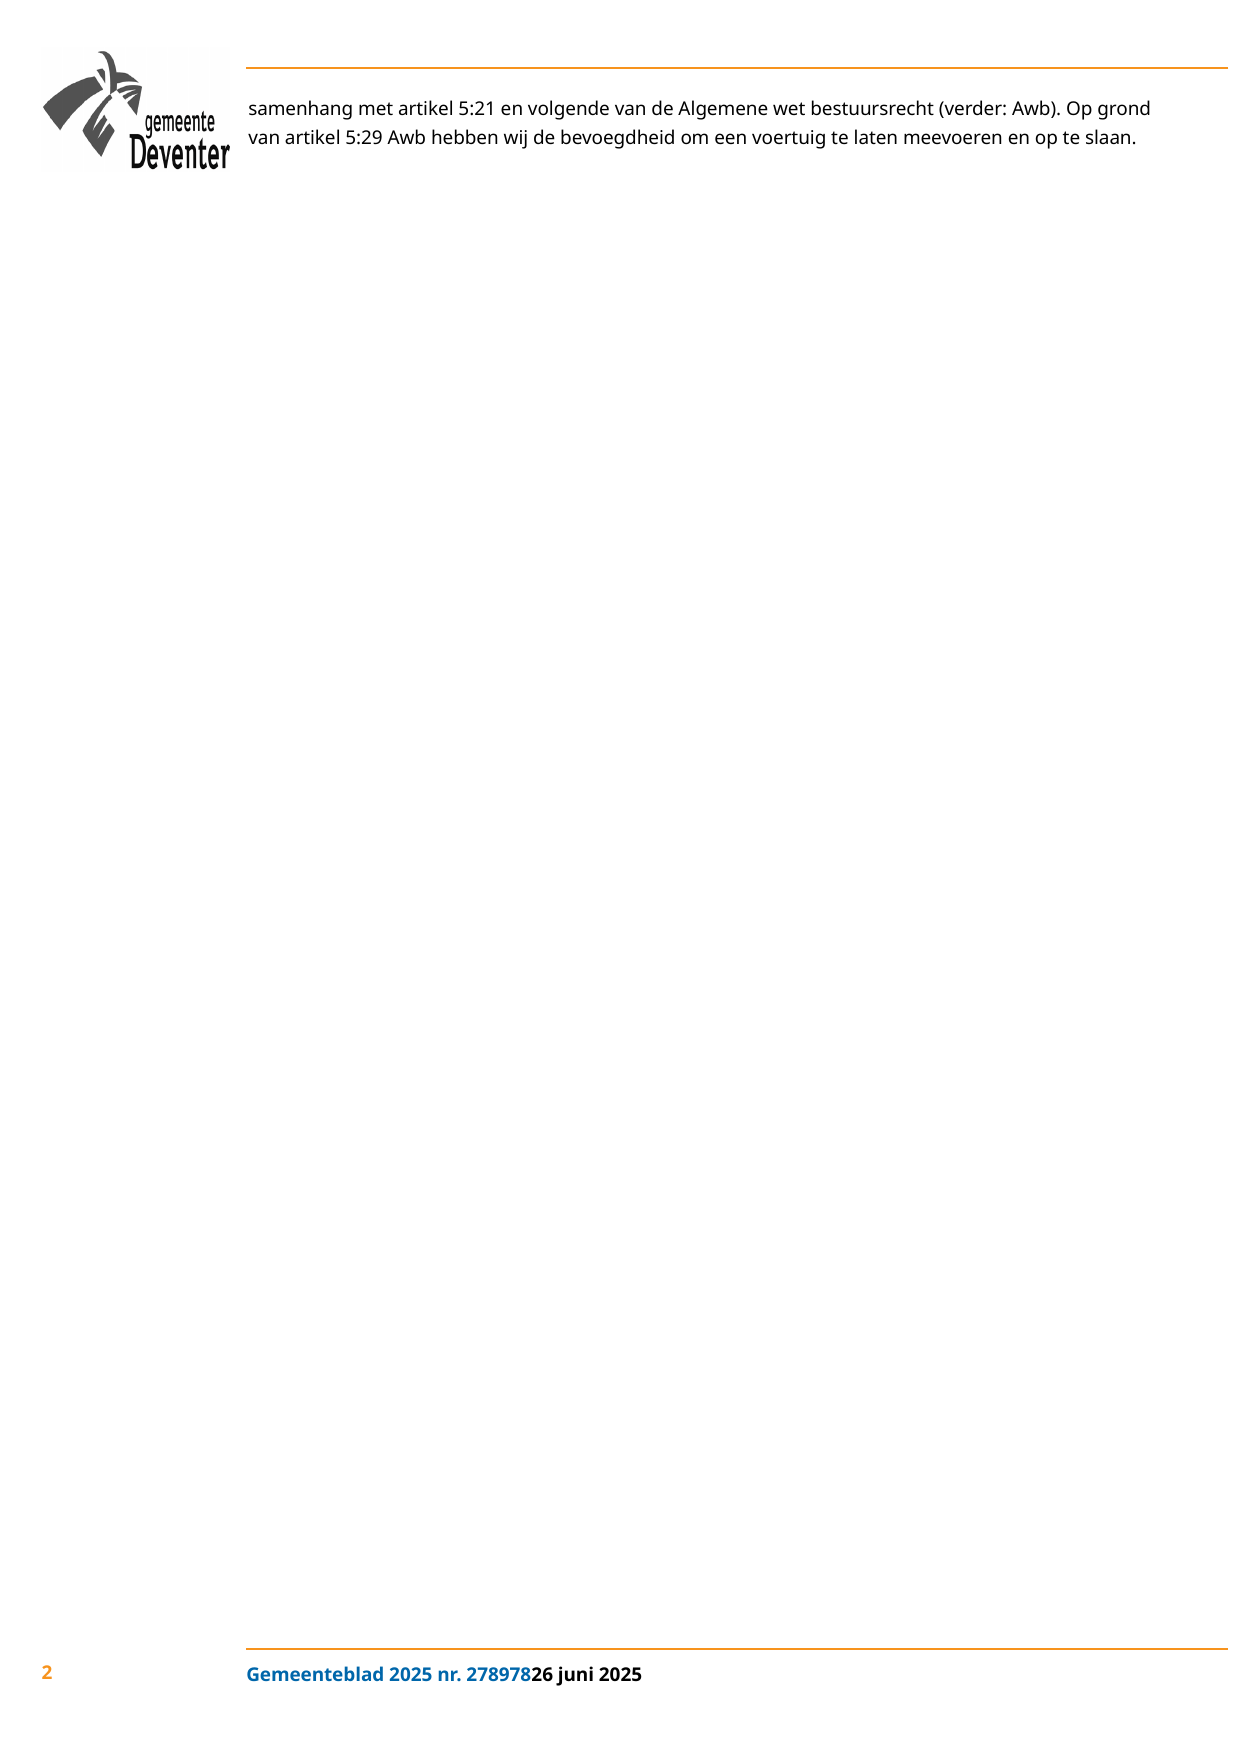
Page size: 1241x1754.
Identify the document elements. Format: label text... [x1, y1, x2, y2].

text samenhang met artikel 5:21 en volgende van de Algemene wet bestuursrecht (verder: Awb). Op grond van artikel 5:29 Awb hebben wij de bevoegdheid om een voertuig te laten meevoeren en op te slaan. [248, 95, 1152, 150]
picture [41, 47, 231, 172]
